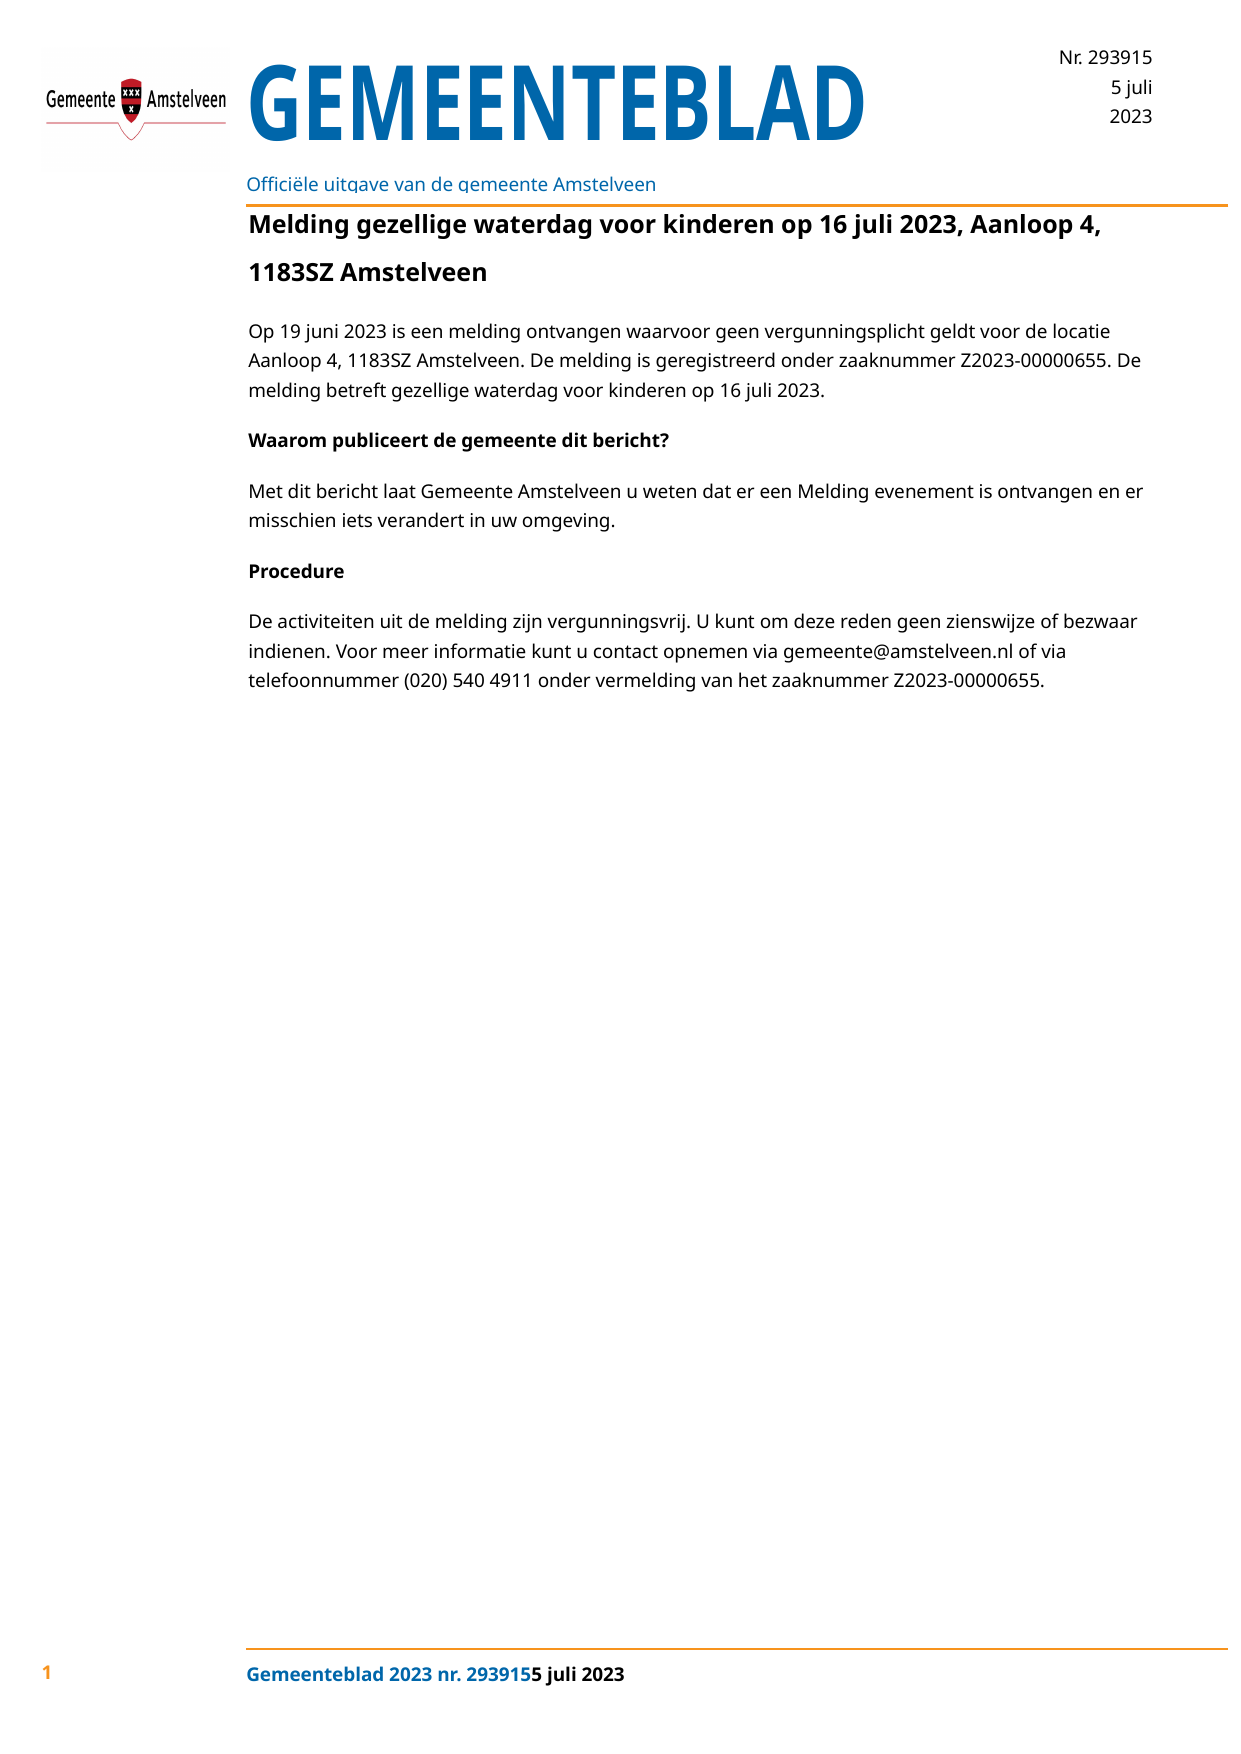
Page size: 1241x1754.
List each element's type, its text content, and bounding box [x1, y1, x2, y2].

text Waarom publiceert de gemeente dit bericht? [248, 427, 1152, 453]
text Op 19 juni 2023 is een melding ontvangen waarvoor geen vergunningsplicht geldt voor de locatie Aanloop 4, 1183SZ Amstelveen. De melding is geregistreerd onder zaaknummer Z2023-00000655. De melding betreft gezellige waterdag voor kinderen op 16 juli 2023. [248, 318, 1152, 403]
text Procedure [248, 558, 1152, 584]
text Melding gezellige waterdag voor kinderen op 16 juli 2023, Aanloop 4, 1183SZ Amstelveen [248, 207, 1152, 288]
text Met dit bericht laat Gemeente Amstelveen u weten dat er een Melding evenement is ontvangen en er misschien iets verandert in uw omgeving. [248, 478, 1152, 533]
text De activiteiten uit de melding zijn vergunningsvrij. U kunt om deze reden geen zienswijze of bezwaar indienen. Voor meer informatie kunt u contact opnemen via gemeente@amstelveen.nl of via telefoonnummer (020) 540 4911 onder vermelding van het zaaknummer Z2023-00000655. [248, 608, 1152, 693]
picture [41, 47, 231, 172]
